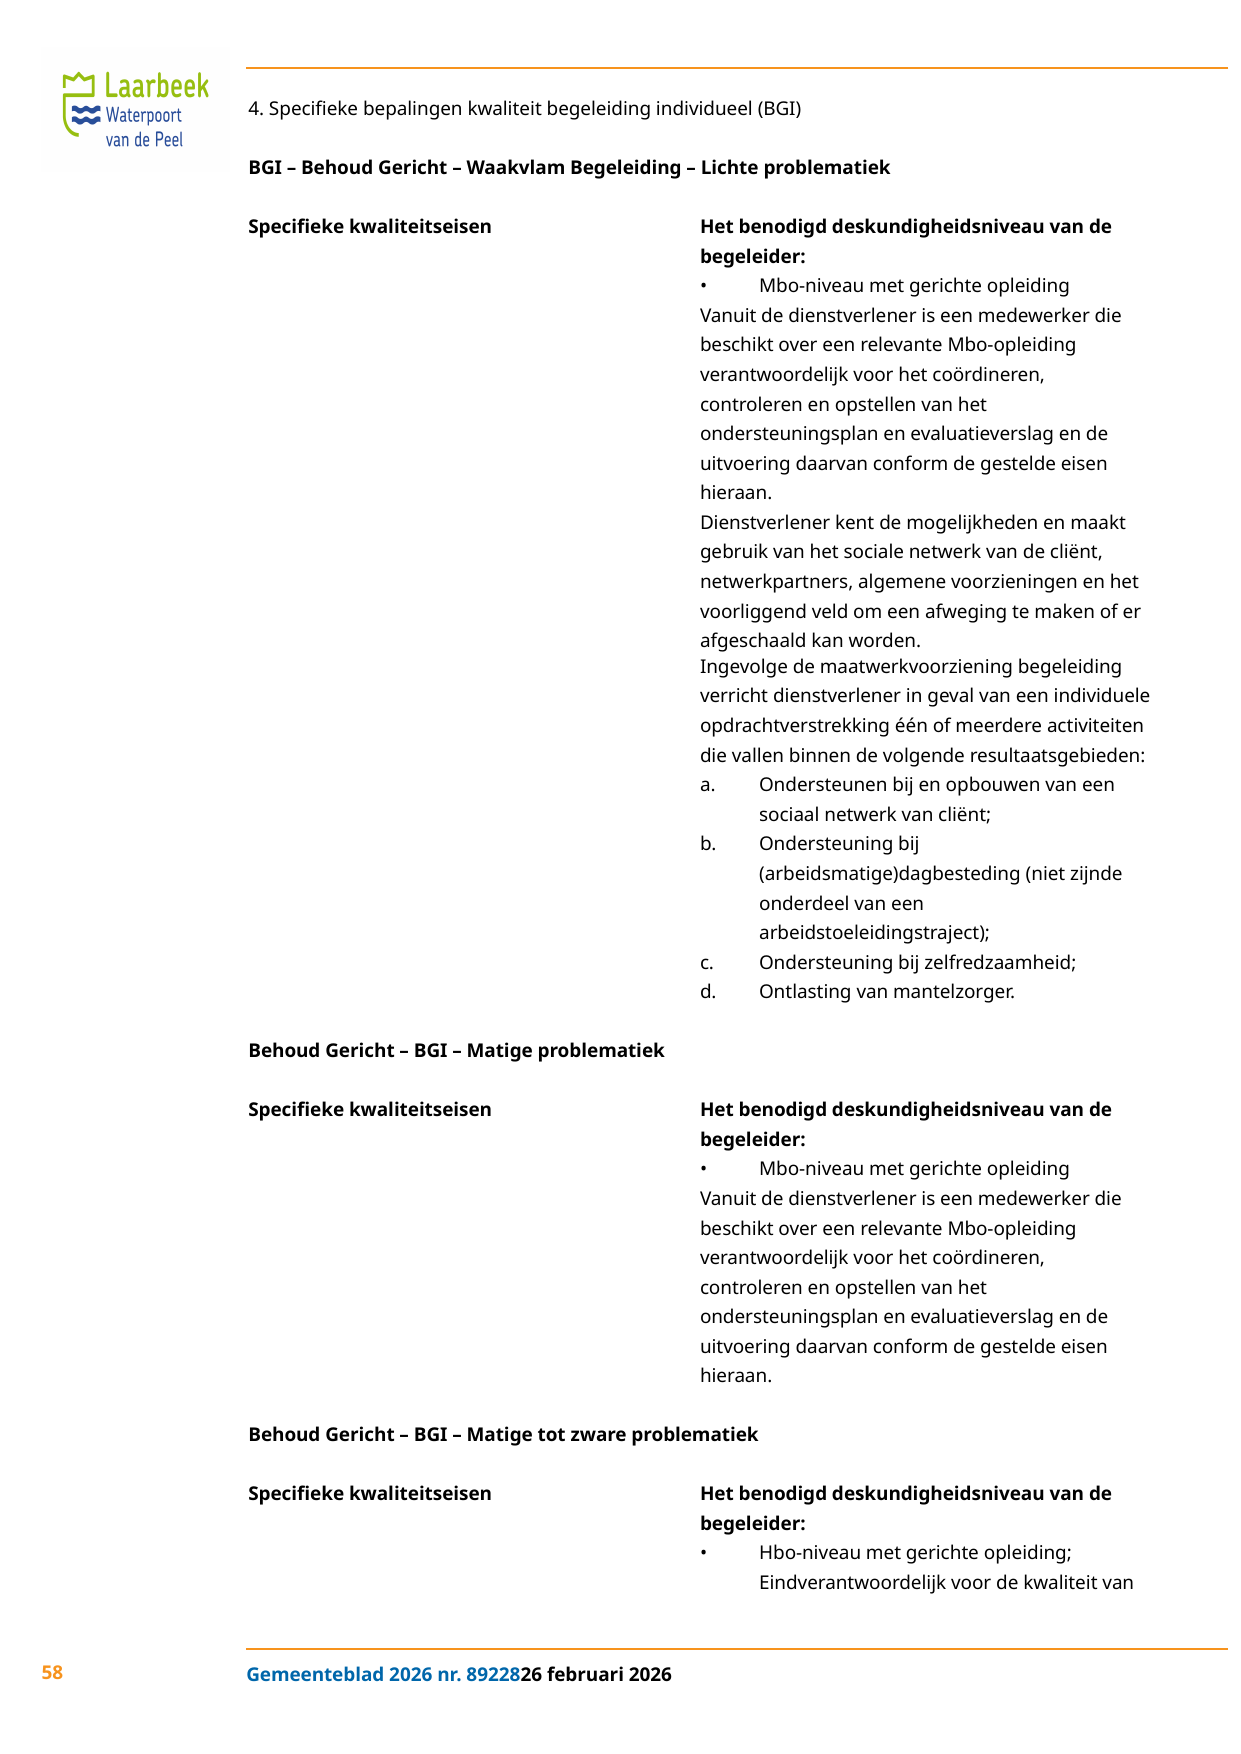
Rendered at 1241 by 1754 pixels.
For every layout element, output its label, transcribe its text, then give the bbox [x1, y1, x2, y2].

table_cell [248, 653, 700, 1004]
table_header Specifieke kwaliteitseisen [248, 1480, 700, 1595]
table_header Specifieke kwaliteitseisen [248, 213, 700, 653]
picture [41, 47, 231, 172]
text Behoud Gericht – BGI – Matige problematiek [248, 1037, 1152, 1063]
text Behoud Gericht – BGI – Matige tot zware problematiek [248, 1421, 1152, 1447]
text BGI – Behoud Gericht – Waakvlam Begeleiding – Lichte problematiek [248, 154, 1152, 180]
table_header Het benodigd deskundigheidsniveau van de begeleider: Hbo-niveau met gerichte opleiding; Eindverantwoordelijk voor de kwaliteit van [700, 1480, 1152, 1595]
table_cell Ingevolge de maatwerkvoorziening begeleiding verricht dienstverlener in geval van een individuele opdrachtverstrekking één of meerdere activiteiten die vallen binnen de volgende resultaatsgebieden: Ondersteunen bij en opbouwen van een sociaal netwerk van cliënt; Ondersteuning bij (arbeidsmatige)dagbesteding (niet zijnde onderdeel van een arbeidstoeleidingstraject); Ondersteuning bij zelfredzaamheid; Ontlasting van mantelzorger. [700, 653, 1152, 1004]
table_header Specifieke kwaliteitseisen [248, 1096, 700, 1388]
table_header Het benodigd deskundigheidsniveau van de begeleider: Mbo-niveau met gerichte opleiding Vanuit de dienstverlener is een medewerker die beschikt over een relevante Mbo-opleiding verantwoordelijk voor het coördineren, controleren en opstellen van het ondersteuningsplan en evaluatieverslag en de uitvoering daarvan conform de gestelde eisen hieraan. Dienstverlener kent de mogelijkheden en maakt gebruik van het sociale netwerk van de cliënt, netwerkpartners, algemene voorzieningen en het voorliggend veld om een afweging te maken of er afgeschaald kan worden. [700, 213, 1152, 653]
table_header Het benodigd deskundigheidsniveau van de begeleider: Mbo-niveau met gerichte opleiding Vanuit de dienstverlener is een medewerker die beschikt over een relevante Mbo-opleiding verantwoordelijk voor het coördineren, controleren en opstellen van het ondersteuningsplan en evaluatieverslag en de uitvoering daarvan conform de gestelde eisen hieraan. [700, 1096, 1152, 1388]
text 4. Specifieke bepalingen kwaliteit begeleiding individueel (BGI) [248, 95, 1152, 121]
